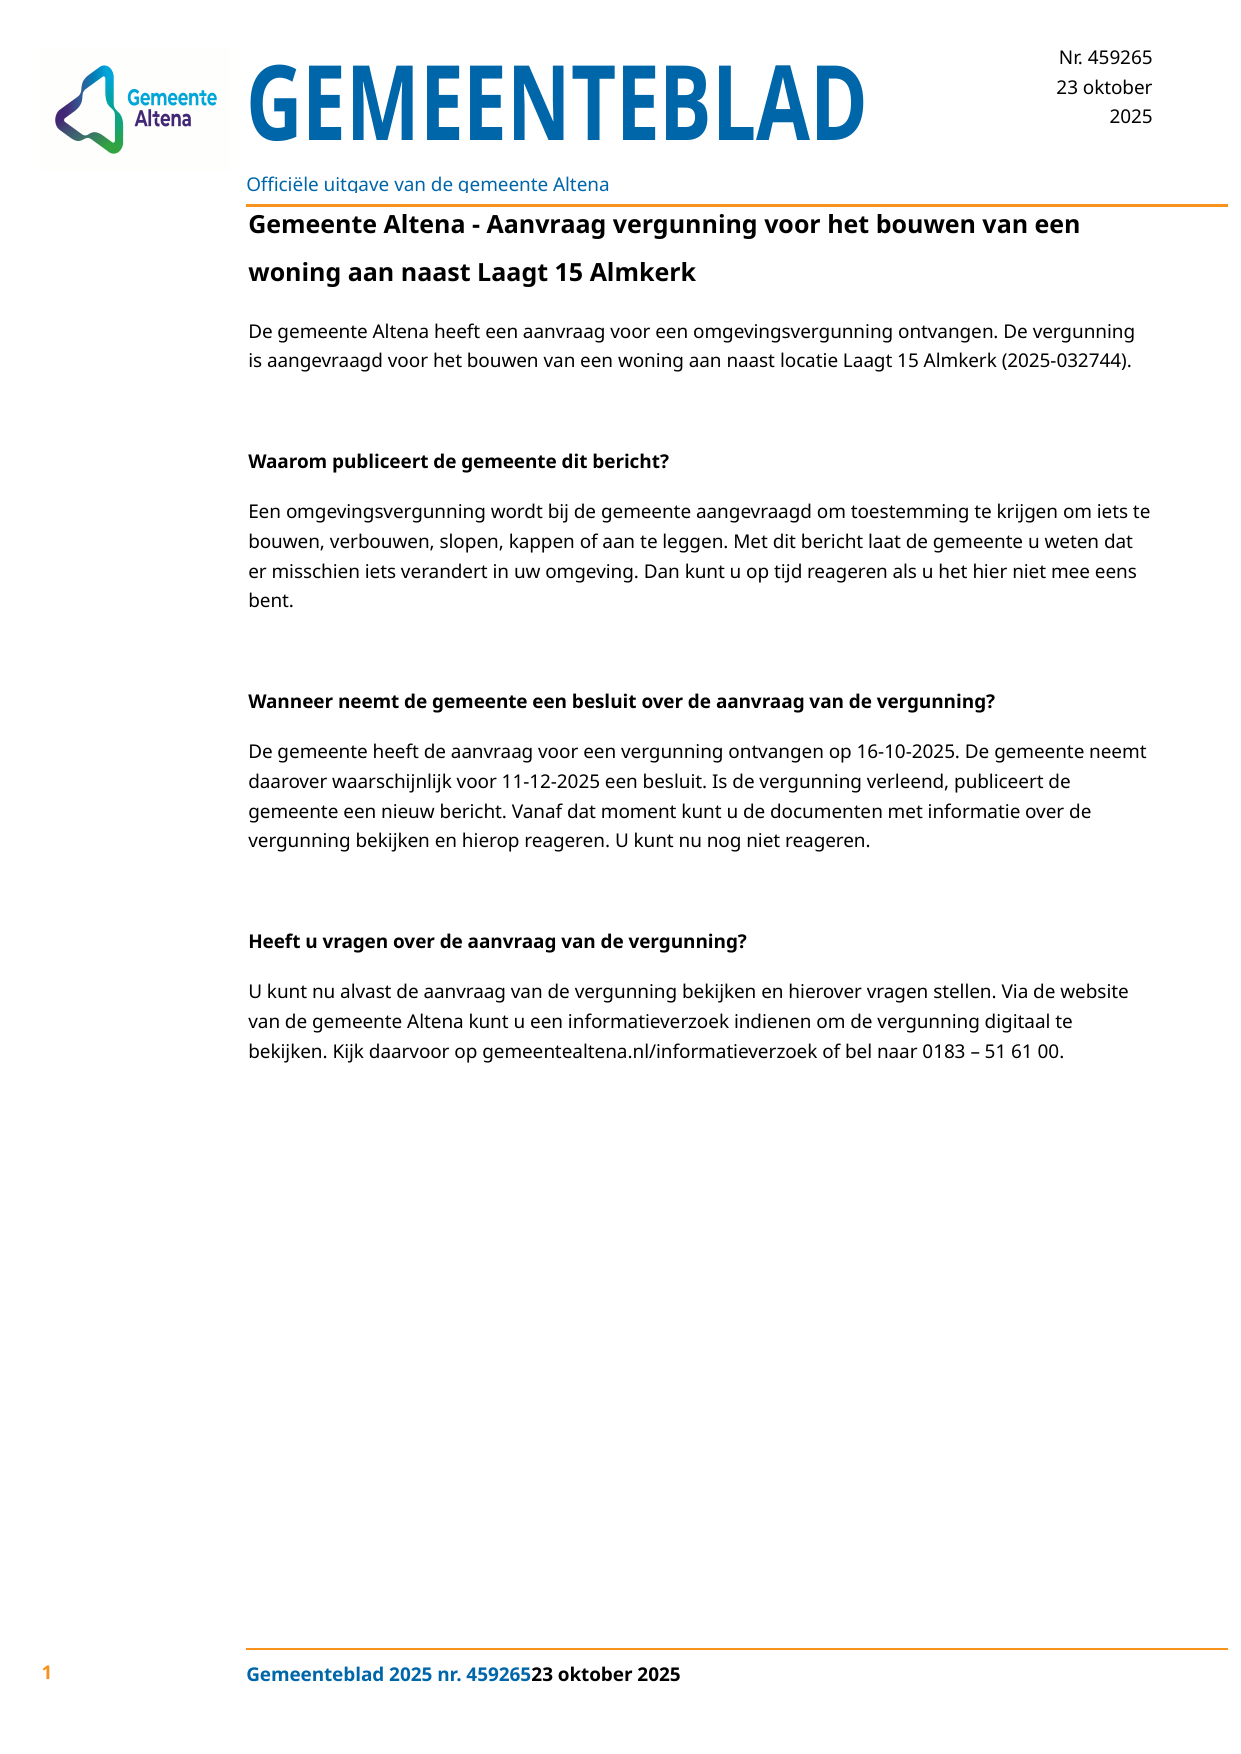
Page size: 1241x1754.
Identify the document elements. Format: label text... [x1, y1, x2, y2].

text Heeft u vragen over de aanvraag van de vergunning? [248, 928, 1152, 954]
picture [41, 47, 231, 172]
text Een omgevingsvergunning wordt bij de gemeente aangevraagd om toestemming te krijgen om iets te bouwen, verbouwen, slopen, kappen of aan te leggen. Met dit bericht laat de gemeente u weten dat er misschien iets verandert in uw omgeving. Dan kunt u op tijd reageren als u het hier niet mee eens bent. [248, 499, 1152, 613]
text U kunt nu alvast de aanvraag van de vergunning bekijken en hierover vragen stellen. Via de website van de gemeente Altena kunt u een informatieverzoek indienen om de vergunning digitaal te bekijken. Kijk daarvoor op gemeentealtena.nl/informatieverzoek of bel naar 0183 – 51 61 00. [248, 979, 1152, 1064]
text De gemeente Altena heeft een aanvraag voor een omgevingsvergunning ontvangen. De vergunning is aangevraagd voor het bouwen van een woning aan naast locatie Laagt 15 Almkerk (2025-032744). [248, 318, 1152, 373]
text Gemeente Altena - Aanvraag vergunning voor het bouwen van een woning aan naast Laagt 15 Almkerk [248, 207, 1152, 288]
text Waarom publiceert de gemeente dit bericht? [248, 448, 1152, 474]
text Wanneer neemt de gemeente een besluit over de aanvraag van de vergunning? [248, 688, 1152, 714]
text De gemeente heeft de aanvraag voor een vergunning ontvangen op 16-10-2025. De gemeente neemt daarover waarschijnlijk voor 11-12-2025 een besluit. Is de vergunning verleend, publiceert de gemeente een nieuw bericht. Vanaf dat moment kunt u de documenten met informatie over de vergunning bekijken en hierop reageren. U kunt nu nog niet reageren. [248, 739, 1152, 853]
